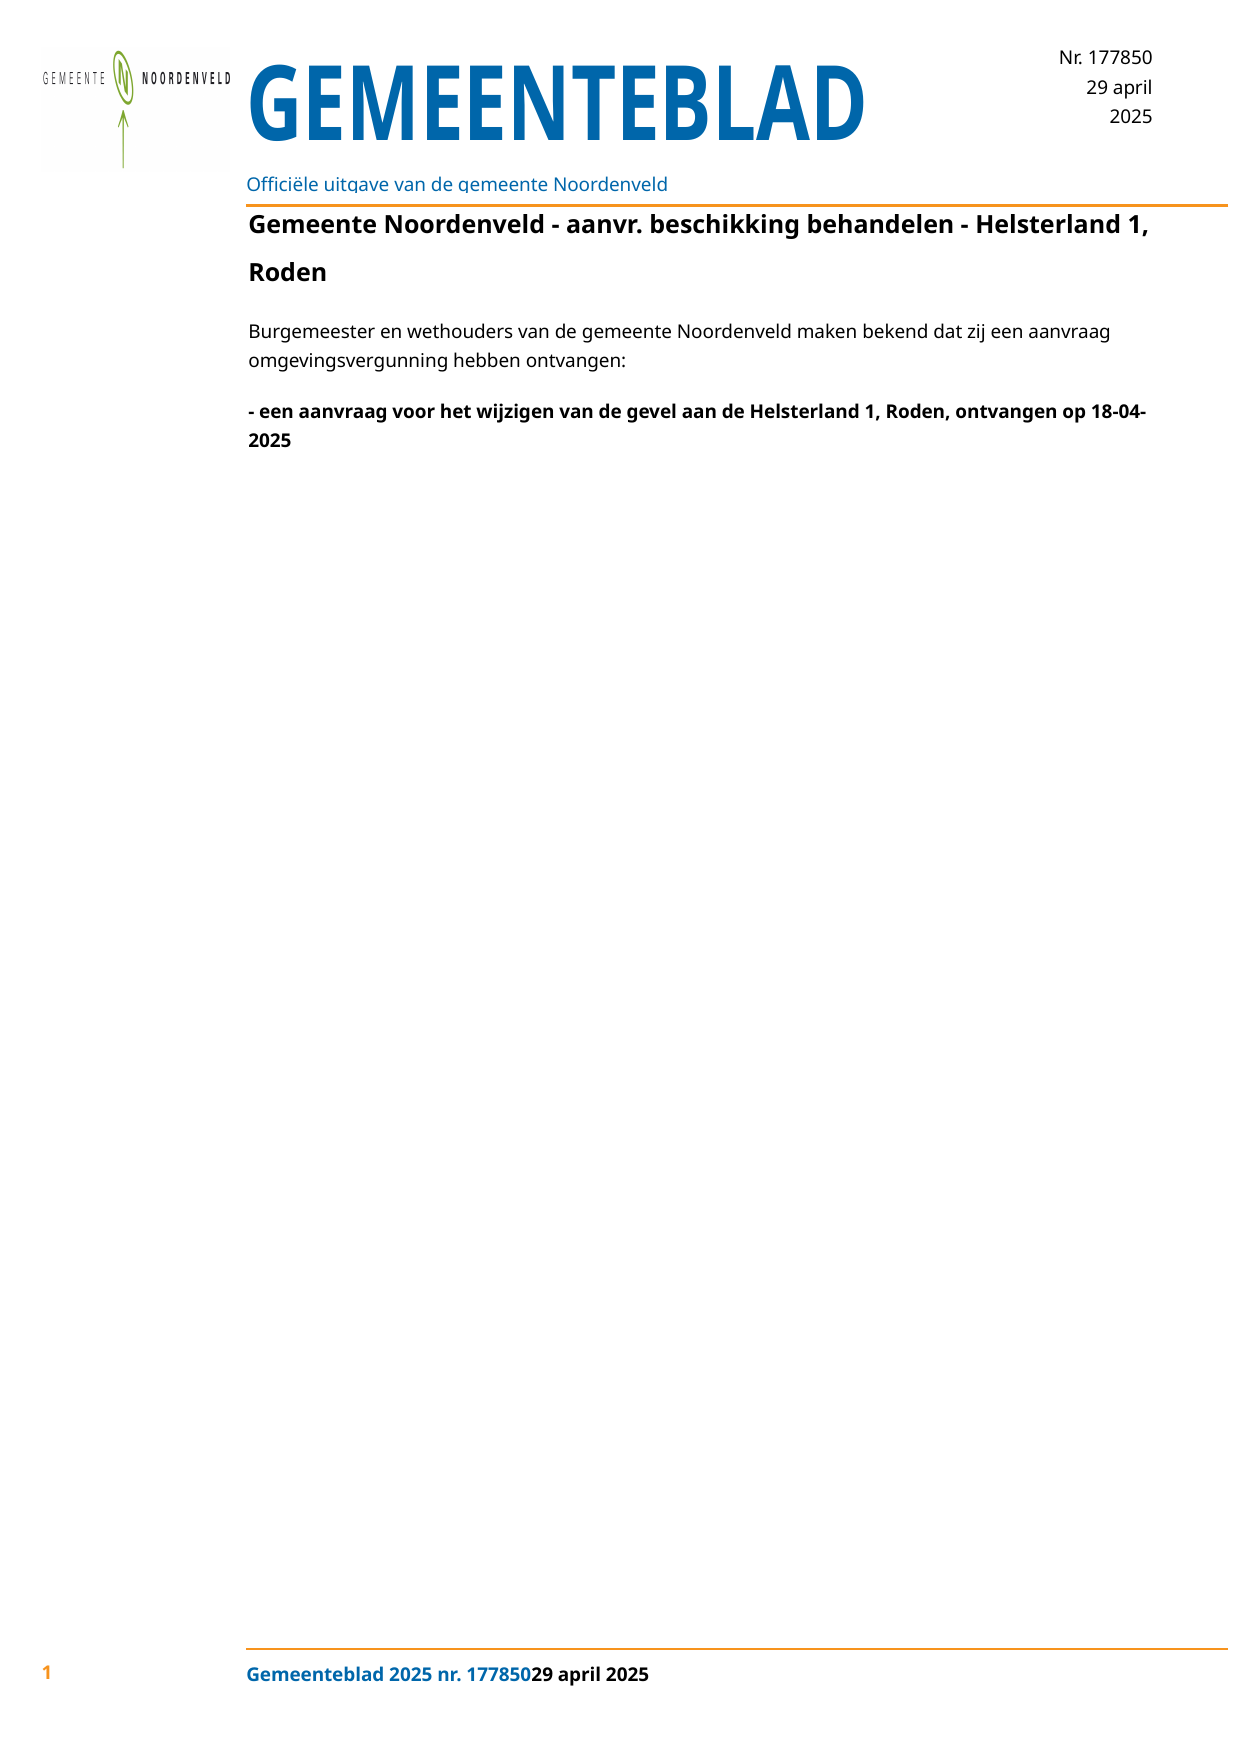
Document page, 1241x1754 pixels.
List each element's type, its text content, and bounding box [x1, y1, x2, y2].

text - een aanvraag voor het wijzigen van de gevel aan de Helsterland 1, Roden, ontvangen op 18-04-2025 [248, 398, 1152, 453]
text Burgemeester en wethouders van de gemeente Noordenveld maken bekend dat zij een aanvraag omgevingsvergunning hebben ontvangen: [248, 318, 1152, 373]
text Gemeente Noordenveld - aanvr. beschikking behandelen - Helsterland 1, Roden [248, 207, 1152, 288]
picture [41, 47, 231, 172]
